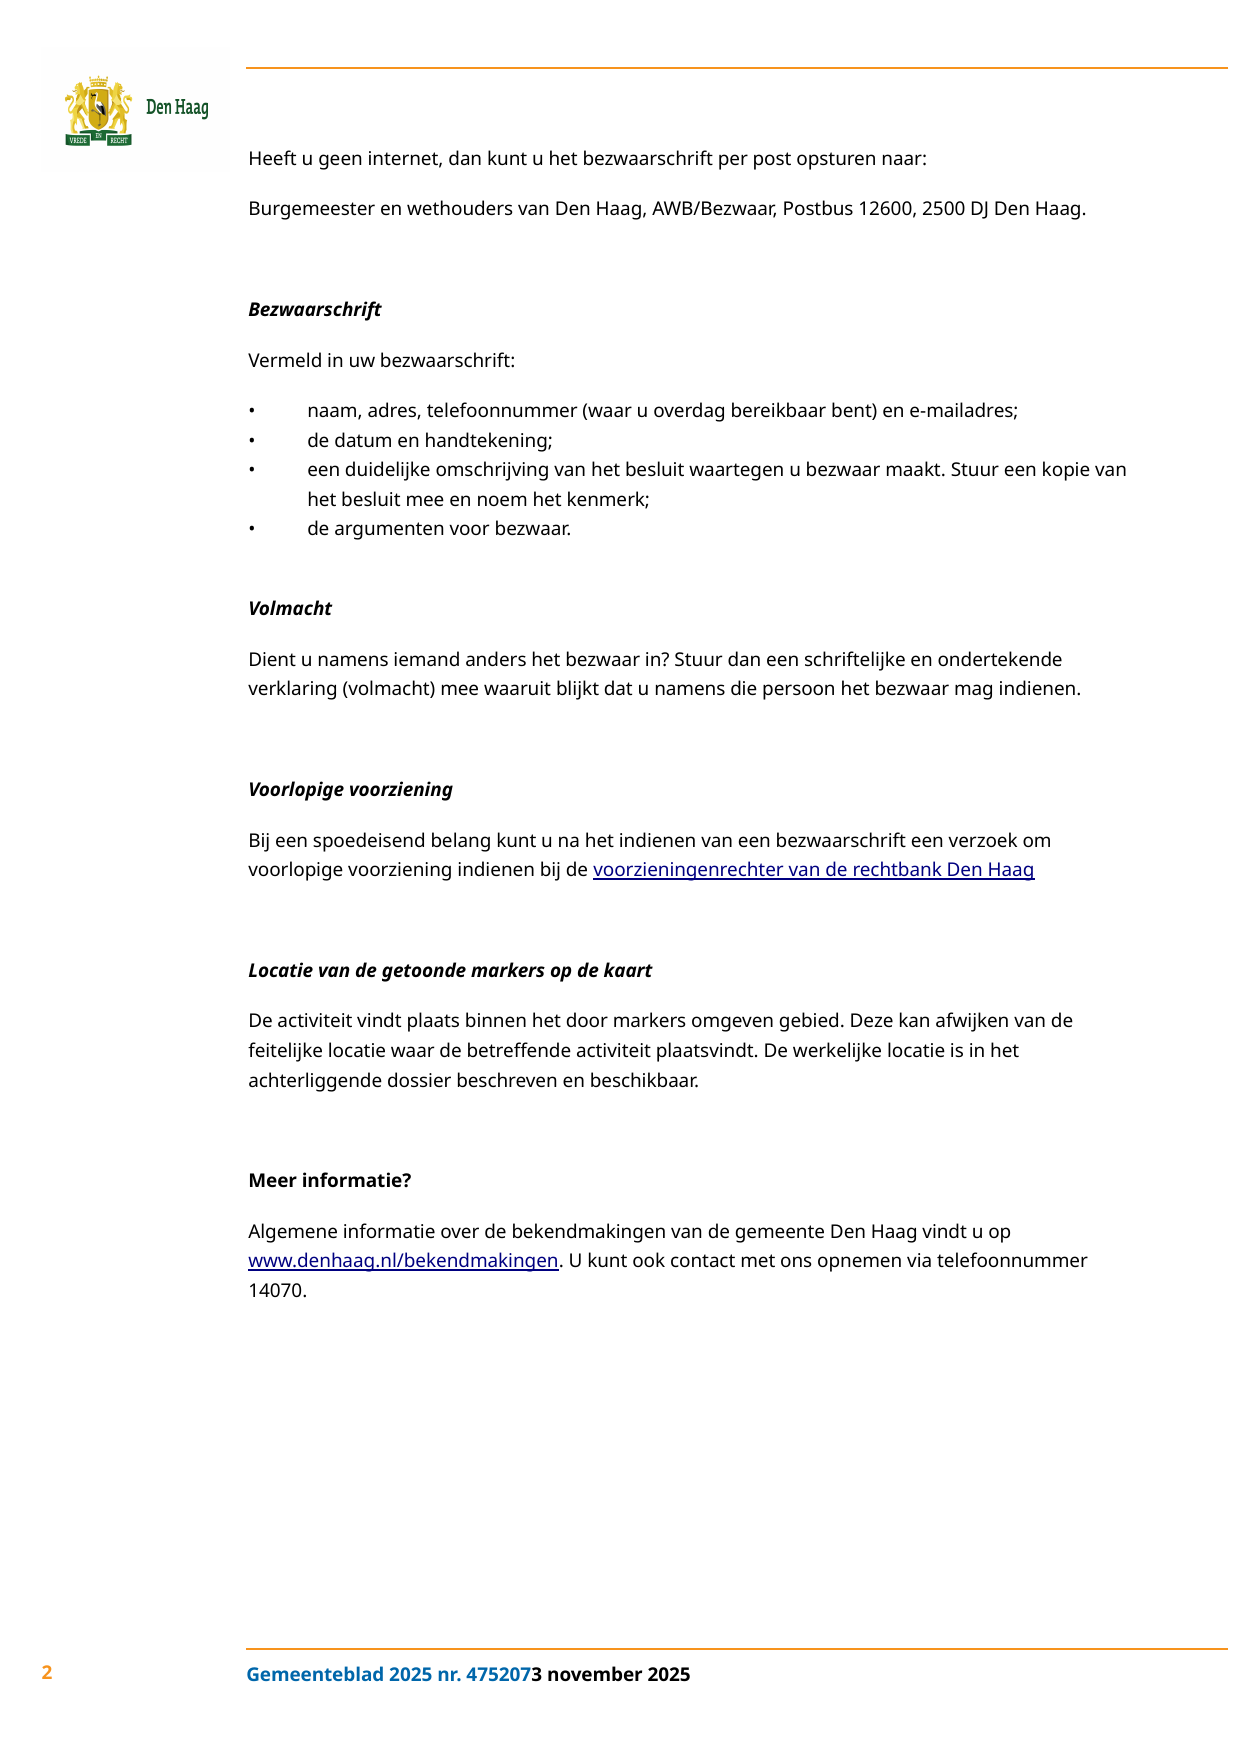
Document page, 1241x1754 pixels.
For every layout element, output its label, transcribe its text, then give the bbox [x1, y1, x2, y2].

text Bezwaarschrift [248, 296, 1152, 322]
text Burgemeester en wethouders van Den Haag, AWB/Bezwaar, Postbus 12600, 2500 DJ Den Haag. [248, 196, 1152, 221]
text Dient u namens iemand anders het bezwaar in? Stuur dan een schriftelijke en ondertekende verklaring (volmacht) mee waaruit blijkt dat u namens die persoon het bezwaar mag indienen. [248, 646, 1152, 701]
text Voorlopige voorziening [248, 776, 1152, 802]
list een duidelijke omschrijving van het besluit waartegen u bezwaar maakt. Stuur een kopie van het besluit mee en noem het kenmerk; [248, 456, 1152, 512]
text Locatie van de getoonde markers op de kaart [248, 957, 1152, 983]
list naam, adres, telefoonnummer (waar u overdag bereikbaar bent) en e-mailadres; [248, 397, 1152, 423]
text Heeft u geen internet, dan kunt u het bezwaarschrift per post opsturen naar: [248, 145, 1152, 171]
text Volmacht [248, 596, 1152, 621]
list de datum en handtekening; [248, 427, 1152, 453]
text Meer informatie? [248, 1168, 1152, 1193]
text Algemene informatie over de bekendmakingen van de gemeente Den Haag vindt u op www.denhaag.nl/bekendmakingen. U kunt ook contact met ons opnemen via telefoonnummer 14070. [248, 1218, 1152, 1303]
text Vermeld in uw bezwaarschrift: [248, 347, 1152, 373]
text De activiteit vindt plaats binnen het door markers omgeven gebied. Deze kan afwijken van de feitelijke locatie waar de betreffende activiteit plaatsvindt. De werkelijke locatie is in het achterliggende dossier beschreven en beschikbaar. [248, 1008, 1152, 1093]
picture [41, 47, 231, 172]
text Bij een spoedeisend belang kunt u na het indienen van een bezwaarschrift een verzoek om voorlopige voorziening indienen bij de voorzieningenrechter van de rechtbank Den Haag [248, 827, 1152, 882]
list de argumenten voor bezwaar. [248, 516, 1152, 541]
